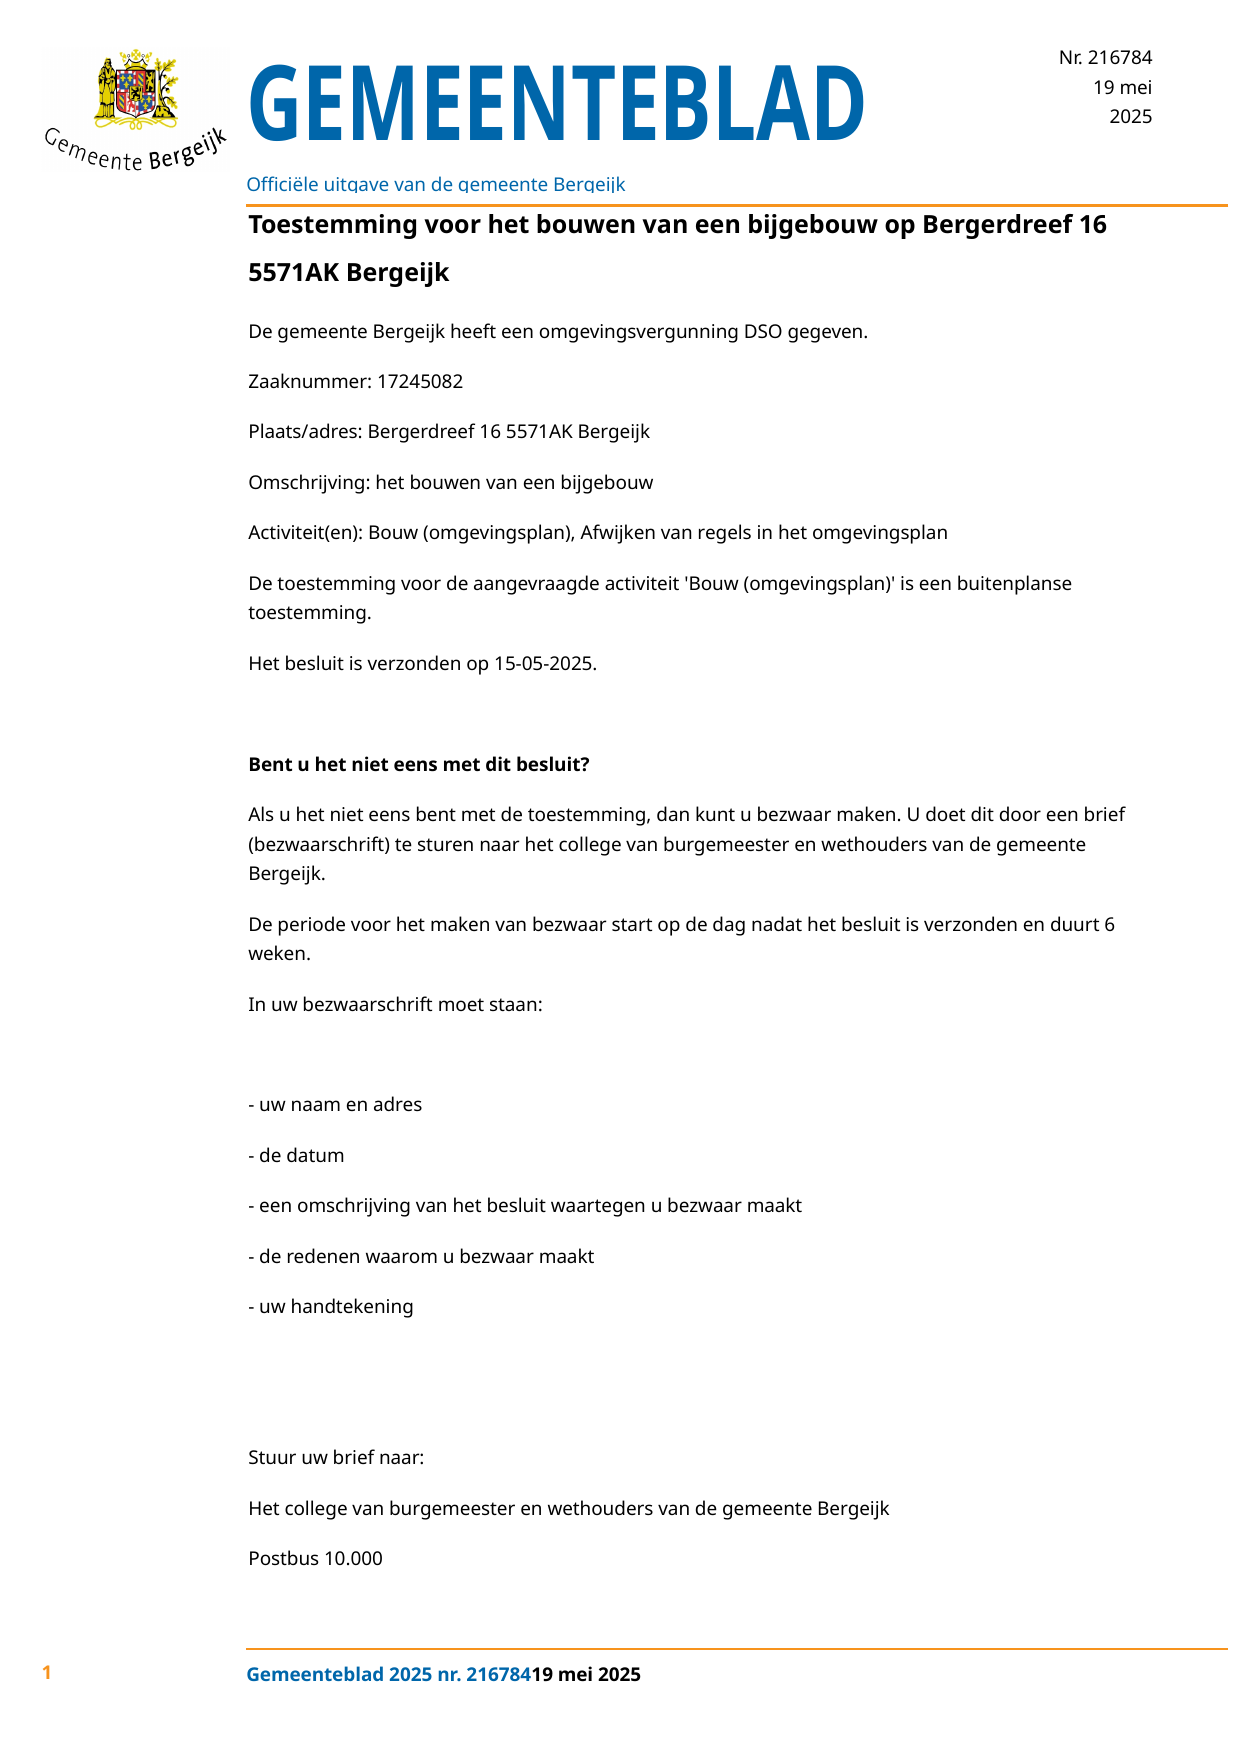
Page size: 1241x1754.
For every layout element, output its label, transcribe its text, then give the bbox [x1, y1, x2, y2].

text - een omschrijving van het besluit waartegen u bezwaar maakt [248, 1192, 1152, 1218]
text De periode voor het maken van bezwaar start op de dag nadat het besluit is verzonden en duurt 6 weken. [248, 911, 1152, 966]
text Als u het niet eens bent met de toestemming, dan kunt u bezwaar maken. U doet dit door een brief (bezwaarschrift) te sturen naar het college van burgemeester en wethouders van de gemeente Bergeijk. [248, 801, 1152, 886]
text Zaaknummer: 17245082 [248, 368, 1152, 394]
text De gemeente Bergeijk heeft een omgevingsvergunning DSO gegeven. [248, 318, 1152, 344]
text - de redenen waarom u bezwaar maakt [248, 1243, 1152, 1269]
text Het college van burgemeester en wethouders van de gemeente Bergeijk [248, 1495, 1152, 1521]
text In uw bezwaarschrift moet staan: [248, 991, 1152, 1017]
text Activiteit(en): Bouw (omgevingsplan), Afwijken van regels in het omgevingsplan [248, 519, 1152, 545]
picture [41, 47, 231, 172]
text Plaats/adres: Bergerdreef 16 5571AK Bergeijk [248, 419, 1152, 444]
text De toestemming voor de aangevraagde activiteit 'Bouw (omgevingsplan)' is een buitenplanse toestemming. [248, 570, 1152, 625]
text - uw naam en adres [248, 1092, 1152, 1117]
text Postbus 10.000 [248, 1545, 1152, 1571]
text Het besluit is verzonden op 15-05-2025. [248, 650, 1152, 676]
text Omschrijving: het bouwen van een bijgebouw [248, 469, 1152, 495]
text - de datum [248, 1142, 1152, 1168]
text - uw handtekening [248, 1293, 1152, 1319]
text Bent u het niet eens met dit besluit? [248, 751, 1152, 777]
text Toestemming voor het bouwen van een bijgebouw op Bergerdreef 16 5571AK Bergeijk [248, 207, 1152, 288]
text Stuur uw brief naar: [248, 1444, 1152, 1470]
